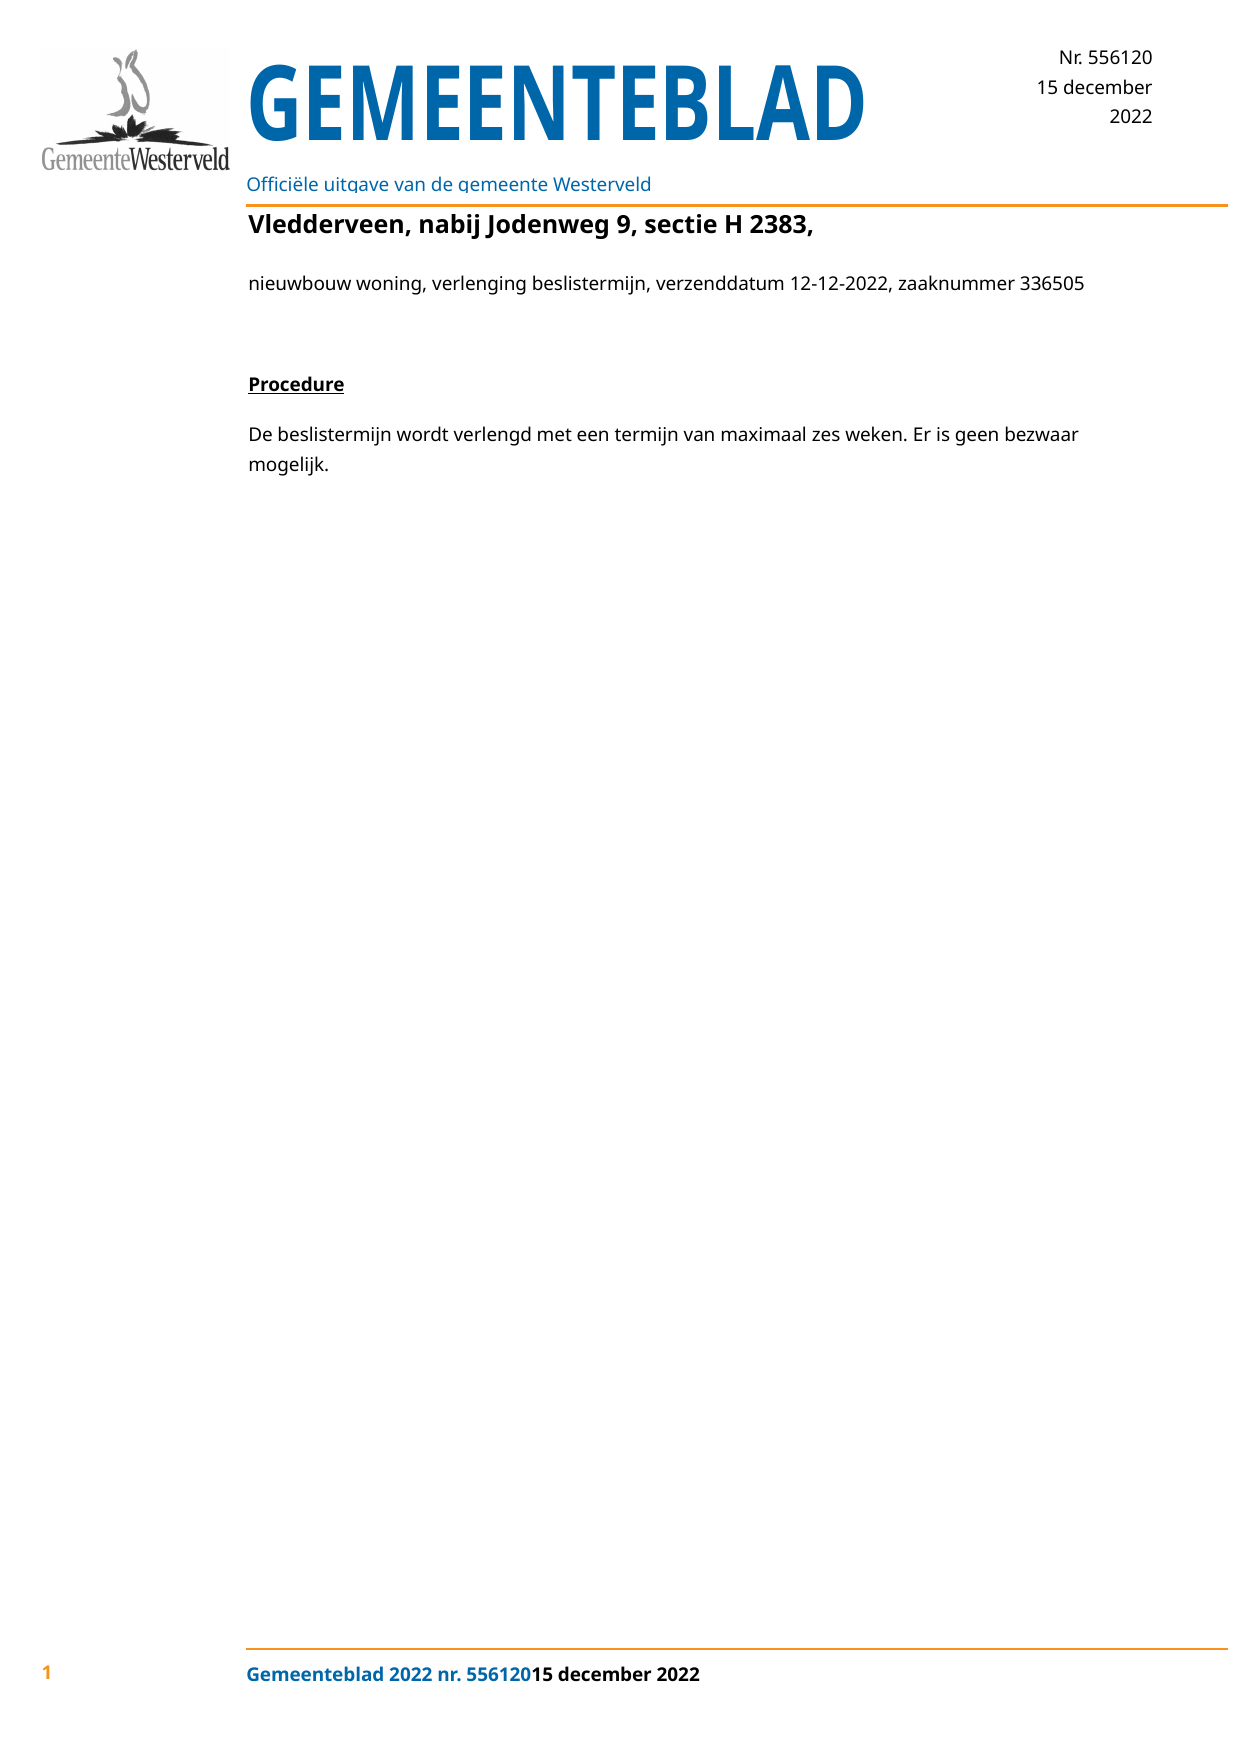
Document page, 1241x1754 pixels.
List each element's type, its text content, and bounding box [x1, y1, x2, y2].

text Procedure [248, 371, 1152, 397]
text De beslistermijn wordt verlengd met een termijn van maximaal zes weken. Er is geen bezwaar mogelijk. [248, 422, 1152, 477]
text nieuwbouw woning, verlenging beslistermijn, verzenddatum 12-12-2022, zaaknummer 336505 [248, 270, 1152, 296]
text Vledderveen, nabij Jodenweg 9, sectie H 2383, [248, 207, 1152, 241]
picture [41, 47, 231, 172]
